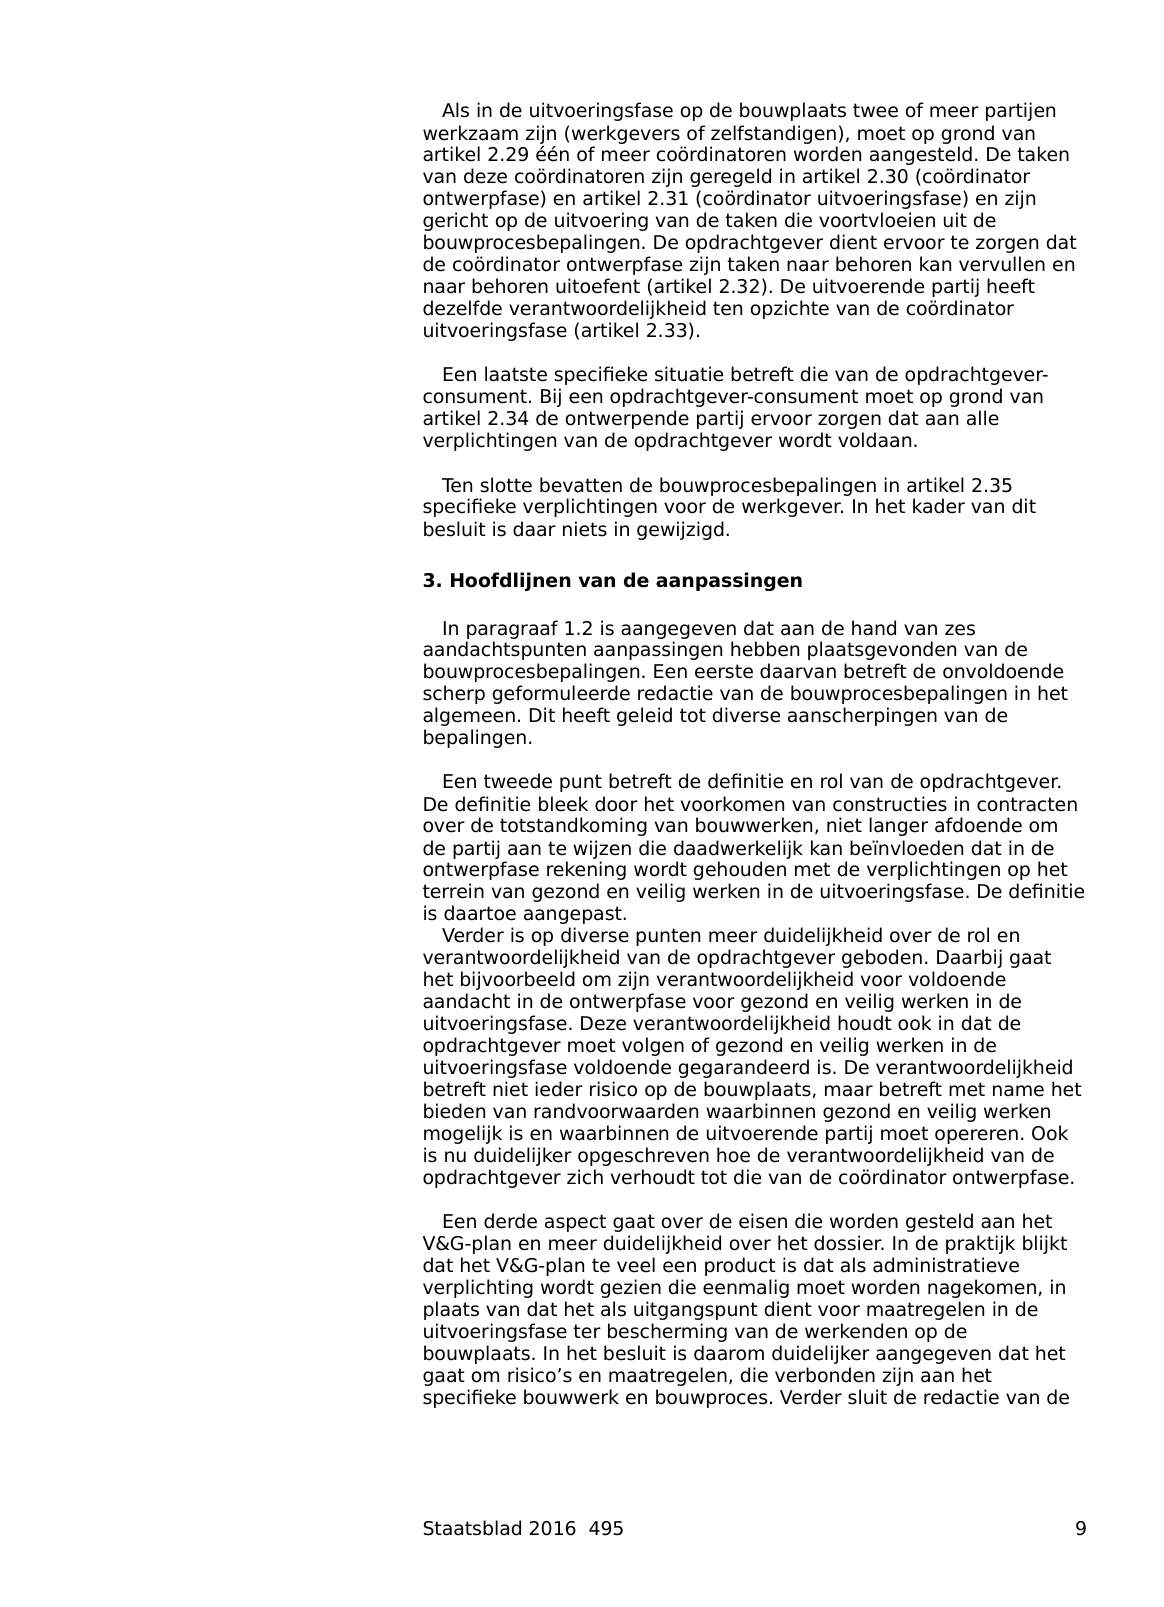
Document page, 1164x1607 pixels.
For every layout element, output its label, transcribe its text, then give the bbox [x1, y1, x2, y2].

text Ten slotte bevatten de bouwprocesbepalingen in artikel 2.35 specifieke verplichtingen voor de werkgever. In het kader van dit besluit is daar niets in gewijzigd. [422, 474, 1087, 540]
text Een derde aspect gaat over de eisen die worden gesteld aan het V&G-plan en meer duidelijkheid over het dossier. In de praktijk blijkt dat het V&G-plan te veel een product is dat als administratieve verplichting wordt gezien die eenmalig moet worden nagekomen, in plaats van dat het als uitgangspunt dient voor maatregelen in de uitvoeringsfase ter bescherming van de werkenden op de bouwplaats. In het besluit is daarom duidelijker aangegeven dat het gaat om risico’s en maatregelen, die verbonden zijn aan het specifieke bouwwerk en bouwproces. Verder sluit de redactie van de [422, 1211, 1087, 1409]
text Een laatste specifieke situatie betreft die van de opdrachtgever-consument. Bij een opdrachtgever-consument moet op grond van artikel 2.34 de ontwerpende partij ervoor zorgen dat aan alle verplichtingen van de opdrachtgever wordt voldaan. [422, 364, 1087, 452]
text In paragraaf 1.2 is aangegeven dat aan de hand van zes aandachtspunten aanpassingen hebben plaatsgevonden van de bouwprocesbepalingen. Een eerste daarvan betreft de onvoldoende scherp geformuleerde redactie van de bouwprocesbepalingen in het algemeen. Dit heeft geleid tot diverse aanscherpingen van de bepalingen. [422, 617, 1087, 749]
text Een tweede punt betreft de definitie en rol van de opdrachtgever. De definitie bleek door het voorkomen van constructies in contracten over de totstandkoming van bouwwerken, niet langer afdoende om de partij aan te wijzen die daadwerkelijk kan beïnvloeden dat in de ontwerpfase rekening wordt gehouden met de verplichtingen op het terrein van gezond en veilig werken in de uitvoeringsfase. De definitie is daartoe aangepast. [422, 771, 1087, 925]
text Verder is op diverse punten meer duidelijkheid over de rol en verantwoordelijkheid van de opdrachtgever geboden. Daarbij gaat het bijvoorbeeld om zijn verantwoordelijkheid voor voldoende aandacht in de ontwerpfase voor gezond en veilig werken in de uitvoeringsfase. Deze verantwoordelijkheid houdt ook in dat de opdrachtgever moet volgen of gezond en veilig werken in de uitvoeringsfase voldoende gegarandeerd is. De verantwoordelijkheid betreft niet ieder risico op de bouwplaats, maar betreft met name het bieden van randvoorwaarden waarbinnen gezond en veilig werken mogelijk is en waarbinnen de uitvoerende partij moet opereren. Ook is nu duidelijker opgeschreven hoe de verantwoordelijkheid van de opdrachtgever zich verhoudt tot die van de coördinator ontwerpfase. [422, 925, 1087, 1189]
text Als in de uitvoeringsfase op de bouwplaats twee of meer partijen werkzaam zijn (werkgevers of zelfstandigen), moet op grond van artikel 2.29 één of meer coördinatoren worden aangesteld. De taken van deze coördinatoren zijn geregeld in artikel 2.30 (coördinator ontwerpfase) en artikel 2.31 (coördinator uitvoeringsfase) en zijn gericht op de uitvoering van de taken die voortvloeien uit de bouwprocesbepalingen. De opdrachtgever dient ervoor te zorgen dat de coördinator ontwerpfase zijn taken naar behoren kan vervullen en naar behoren uitoefent (artikel 2.32). De uitvoerende partij heeft dezelfde verantwoordelijkheid ten opzichte van de coördinator uitvoeringsfase (artikel 2.33). [422, 100, 1087, 342]
subtitle 3. Hoofdlijnen van de aanpassingen [422, 570, 1087, 592]
